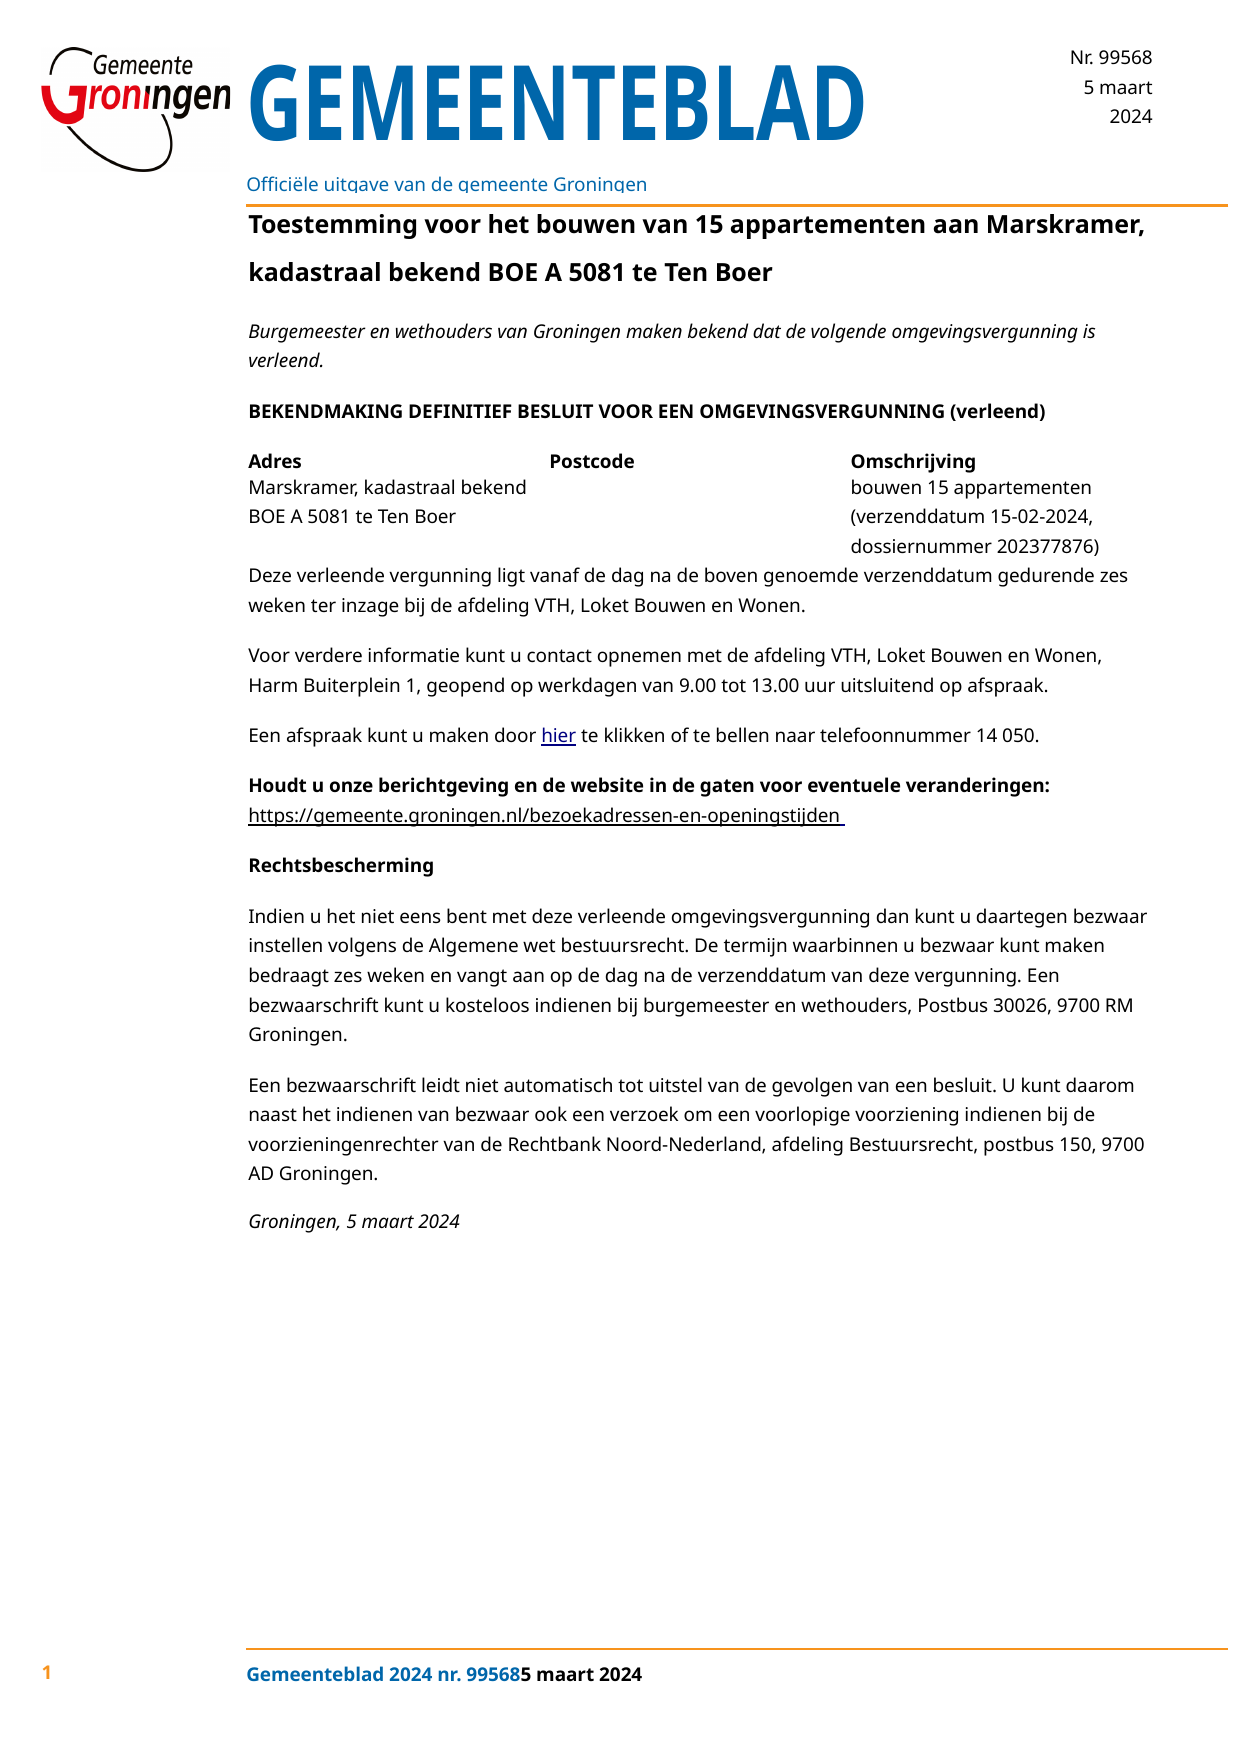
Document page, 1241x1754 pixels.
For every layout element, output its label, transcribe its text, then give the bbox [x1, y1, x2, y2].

text Burgemeester en wethouders van Groningen maken bekend dat de volgende omgevingsvergunning is verleend. [248, 318, 1152, 373]
text Een afspraak kunt u maken door hier te klikken of te bellen naar telefoonnummer 14 050. [248, 722, 1152, 748]
table_cell Marskramer, kadastraal bekend BOE A 5081 te Ten Boer [248, 474, 549, 559]
text Deze verleende vergunning ligt vanaf de dag na de boven genoemde verzenddatum gedurende zes weken ter inzage bij de afdeling VTH, Loket Bouwen en Wonen. [248, 562, 1152, 618]
table_header Adres [248, 449, 549, 474]
text Rechtsbescherming [248, 853, 1152, 878]
text Een bezwaarschrift leidt niet automatisch tot uitstel van de gevolgen van een besluit. U kunt daarom naast het indienen van bezwaar ook een verzoek om een voorlopige voorziening indienen bij de voorzieningenrechter van de Rechtbank Noord-Nederland, afdeling Bestuursrecht, postbus 150, 9700 AD Groningen. [248, 1072, 1152, 1186]
text Voor verdere informatie kunt u contact opnemen met de afdeling VTH, Loket Bouwen en Wonen, Harm Buiterplein 1, geopend op werkdagen van 9.00 tot 13.00 uur uitsluitend op afspraak. [248, 642, 1152, 698]
table_header Postcode [549, 449, 850, 474]
text Toestemming voor het bouwen van 15 appartementen aan Marskramer, kadastraal bekend BOE A 5081 te Ten Boer [248, 207, 1152, 288]
table_header Omschrijving [850, 449, 1152, 474]
text Indien u het niet eens bent met deze verleende omgevingsvergunning dan kunt u daartegen bezwaar instellen volgens de Algemene wet bestuursrecht. De termijn waarbinnen u bezwaar kunt maken bedraagt zes weken en vangt aan op de dag na de verzenddatum van deze vergunning. Een bezwaarschrift kunt u kosteloos indienen bij burgemeester en wethouders, Postbus 30026, 9700 RM Groningen. [248, 903, 1152, 1047]
table_cell [549, 474, 850, 559]
picture [41, 47, 231, 172]
text BEKENDMAKING DEFINITIEF BESLUIT VOOR EEN OMGEVINGSVERGUNNING (verleend) [248, 398, 1152, 424]
table_cell bouwen 15 appartementen (verzenddatum 15-02-2024, dossiernummer 202377876) [850, 474, 1152, 559]
text Houdt u onze berichtgeving en de website in de gaten voor eventuele veranderingen: https://gemeente.groningen.nl/bezoekadressen-en-openingstijden [248, 773, 1152, 828]
text Groningen, 5 maart 2024 [248, 1208, 1152, 1234]
